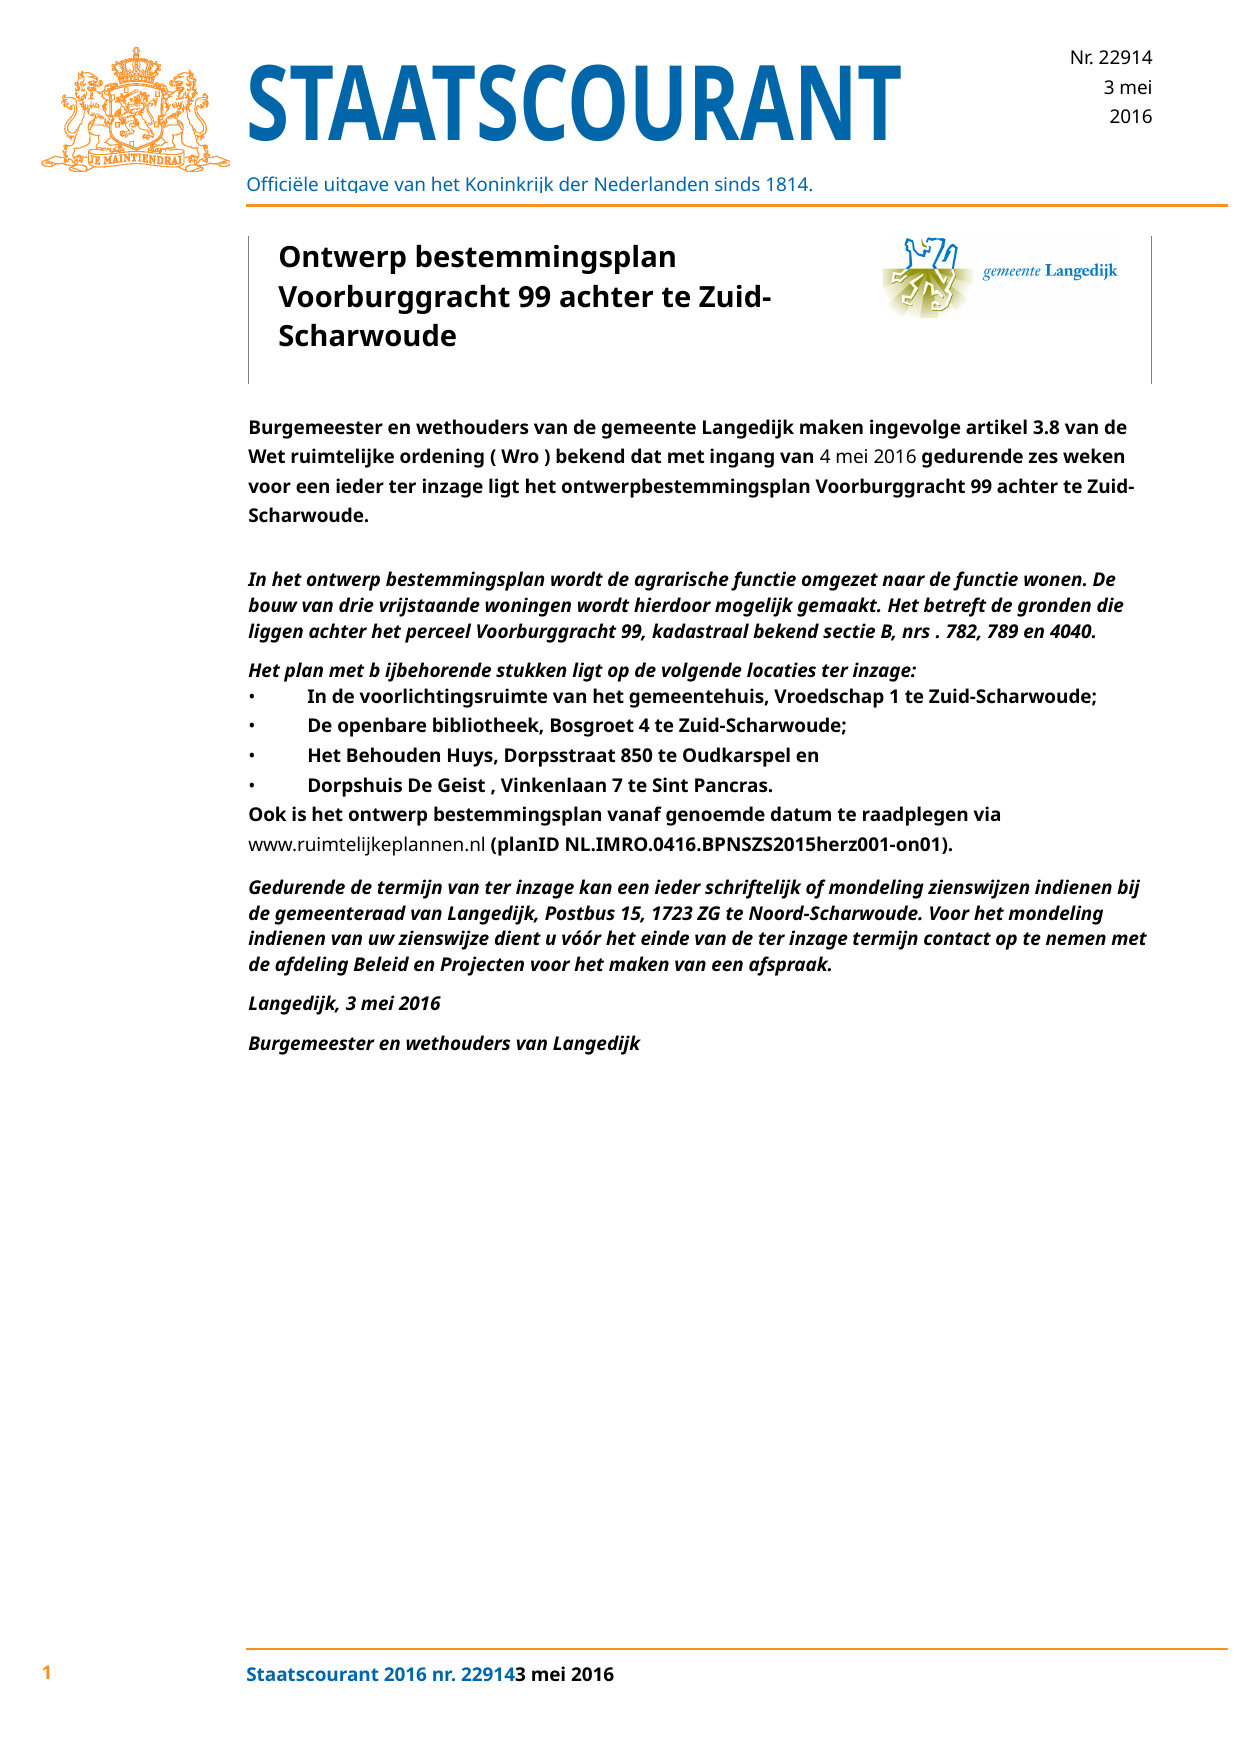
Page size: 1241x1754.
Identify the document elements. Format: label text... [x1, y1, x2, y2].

text Burgemeester en wethouders van de gemeente Langedijk maken ingevolge artikel 3.8 van de Wet ruimtelijke ordening ( Wro ) bekend dat met ingang van 4 mei 2016 gedurende zes weken voor een ieder ter inzage ligt het ontwerpbestemmingsplan Voorburggracht 99 achter te Zuid-Scharwoude. [248, 414, 1152, 528]
text Burgemeester en wethouders van Langedijk [248, 1030, 1152, 1056]
picture [41, 47, 231, 172]
picture [882, 236, 1119, 318]
table_header [850, 236, 1151, 384]
list De openbare bibliotheek, Bosgroet 4 te Zuid-Scharwoude; [248, 713, 1152, 738]
text Gedurende de termijn van ter inzage kan een ieder schriftelijk of mondeling zienswijzen indienen bij de gemeenteraad van Langedijk, Postbus 15, 1723 ZG te Noord-Scharwoude. Voor het mondeling indienen van uw zienswijze dient u vóór het einde van de ter inzage termijn contact op te nemen met de afdeling Beleid en Projecten voor het maken van een afspraak. [248, 874, 1152, 977]
text In het ontwerp bestemmingsplan wordt de agrarische functie omgezet naar de functie wonen. De bouw van drie vrijstaande woningen wordt hierdoor mogelijk gemaakt. Het betreft de gronden die liggen achter het perceel Voorburggracht 99, kadastraal bekend sectie B, nrs . 782, 789 en 4040. [248, 567, 1152, 644]
list In de voorlichtingsruimte van het gemeentehuis, Vroedschap 1 te Zuid-Scharwoude; [248, 683, 1152, 709]
text Ook is het ontwerp bestemmingsplan vanaf genoemde datum te raadplegen via www.ruimtelijkeplannen.nl (planID NL.IMRO.0416.BPNSZS2015herz001-on01). [248, 801, 1152, 857]
text Het plan met b ijbehorende stukken ligt op de volgende locaties ter inzage: [248, 657, 1152, 683]
list Het Behouden Huys, Dorpsstraat 850 te Oudkarspel en [248, 742, 1152, 768]
list Dorpshuis De Geist , Vinkenlaan 7 te Sint Pancras. [248, 772, 1152, 798]
text Langedijk, 3 mei 2016 [248, 991, 1152, 1016]
table_header Ontwerp bestemmingsplan Voorburggracht 99 achter te Zuid-Scharwoude [249, 236, 850, 384]
